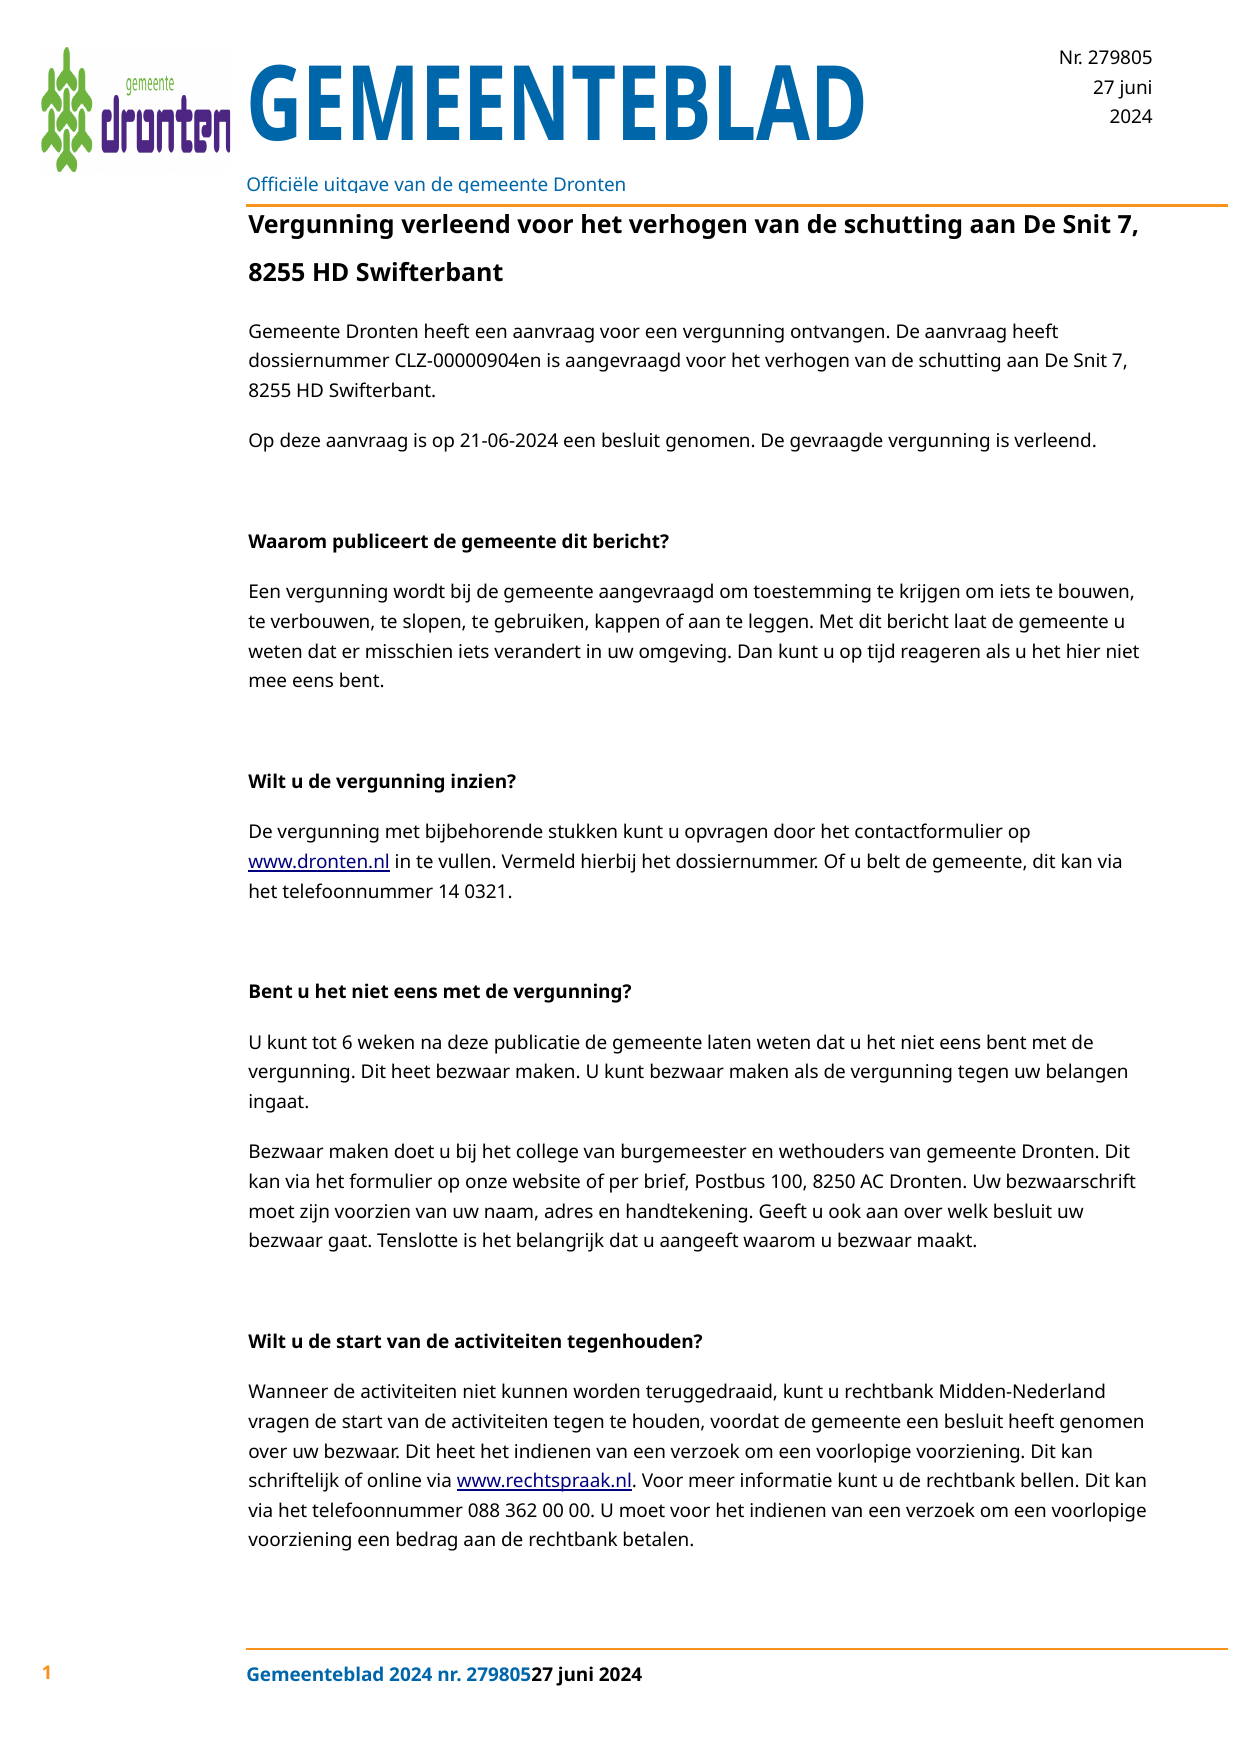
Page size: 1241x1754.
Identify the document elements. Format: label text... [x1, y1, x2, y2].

text Bent u het niet eens met de vergunning? [248, 979, 1152, 1004]
text De vergunning met bijbehorende stukken kunt u opvragen door het contactformulier op www.dronten.nl in te vullen. Vermeld hierbij het dossiernummer. Of u belt de gemeente, dit kan via het telefoonnummer 14 0321. [248, 819, 1152, 904]
text Waarom publiceert de gemeente dit bericht? [248, 528, 1152, 554]
text Bezwaar maken doet u bij het college van burgemeester en wethouders van gemeente Dronten. Dit kan via het formulier op onze website of per brief, Postbus 100, 8250 AC Dronten. Uw bezwaarschrift moet zijn voorzien van uw naam, adres en handtekening. Geeft u ook aan over welk besluit uw bezwaar gaat. Tenslotte is het belangrijk dat u aangeeft waarom u bezwaar maakt. [248, 1139, 1152, 1253]
text Wilt u de start van de activiteiten tegenhouden? [248, 1328, 1152, 1354]
picture [41, 47, 231, 172]
text Op deze aanvraag is op 21-06-2024 een besluit genomen. De gevraagde vergunning is verleend. [248, 427, 1152, 453]
text U kunt tot 6 weken na deze publicatie de gemeente laten weten dat u het niet eens bent met de vergunning. Dit heet bezwaar maken. U kunt bezwaar maken als de vergunning tegen uw belangen ingaat. [248, 1029, 1152, 1114]
text Een vergunning wordt bij de gemeente aangevraagd om toestemming te krijgen om iets te bouwen, te verbouwen, te slopen, te gebruiken, kappen of aan te leggen. Met dit bericht laat de gemeente u weten dat er misschien iets verandert in uw omgeving. Dan kunt u op tijd reageren als u het hier niet mee eens bent. [248, 579, 1152, 693]
text Vergunning verleend voor het verhogen van de schutting aan De Snit 7, 8255 HD Swifterbant [248, 207, 1152, 288]
text Gemeente Dronten heeft een aanvraag voor een vergunning ontvangen. De aanvraag heeft dossiernummer CLZ-00000904en is aangevraagd voor het verhogen van de schutting aan De Snit 7, 8255 HD Swifterbant. [248, 318, 1152, 403]
text Wanneer de activiteiten niet kunnen worden teruggedraaid, kunt u rechtbank Midden-Nederland vragen de start van de activiteiten tegen te houden, voordat de gemeente een besluit heeft genomen over uw bezwaar. Dit heet het indienen van een verzoek om een voorlopige voorziening. Dit kan schriftelijk of online via www.rechtspraak.nl. Voor meer informatie kunt u de rechtbank bellen. Dit kan via het telefoonnummer 088 362 00 00. U moet voor het indienen van een verzoek om een voorlopige voorziening een bedrag aan de rechtbank betalen. [248, 1379, 1152, 1552]
text Wilt u de vergunning inzien? [248, 768, 1152, 794]
